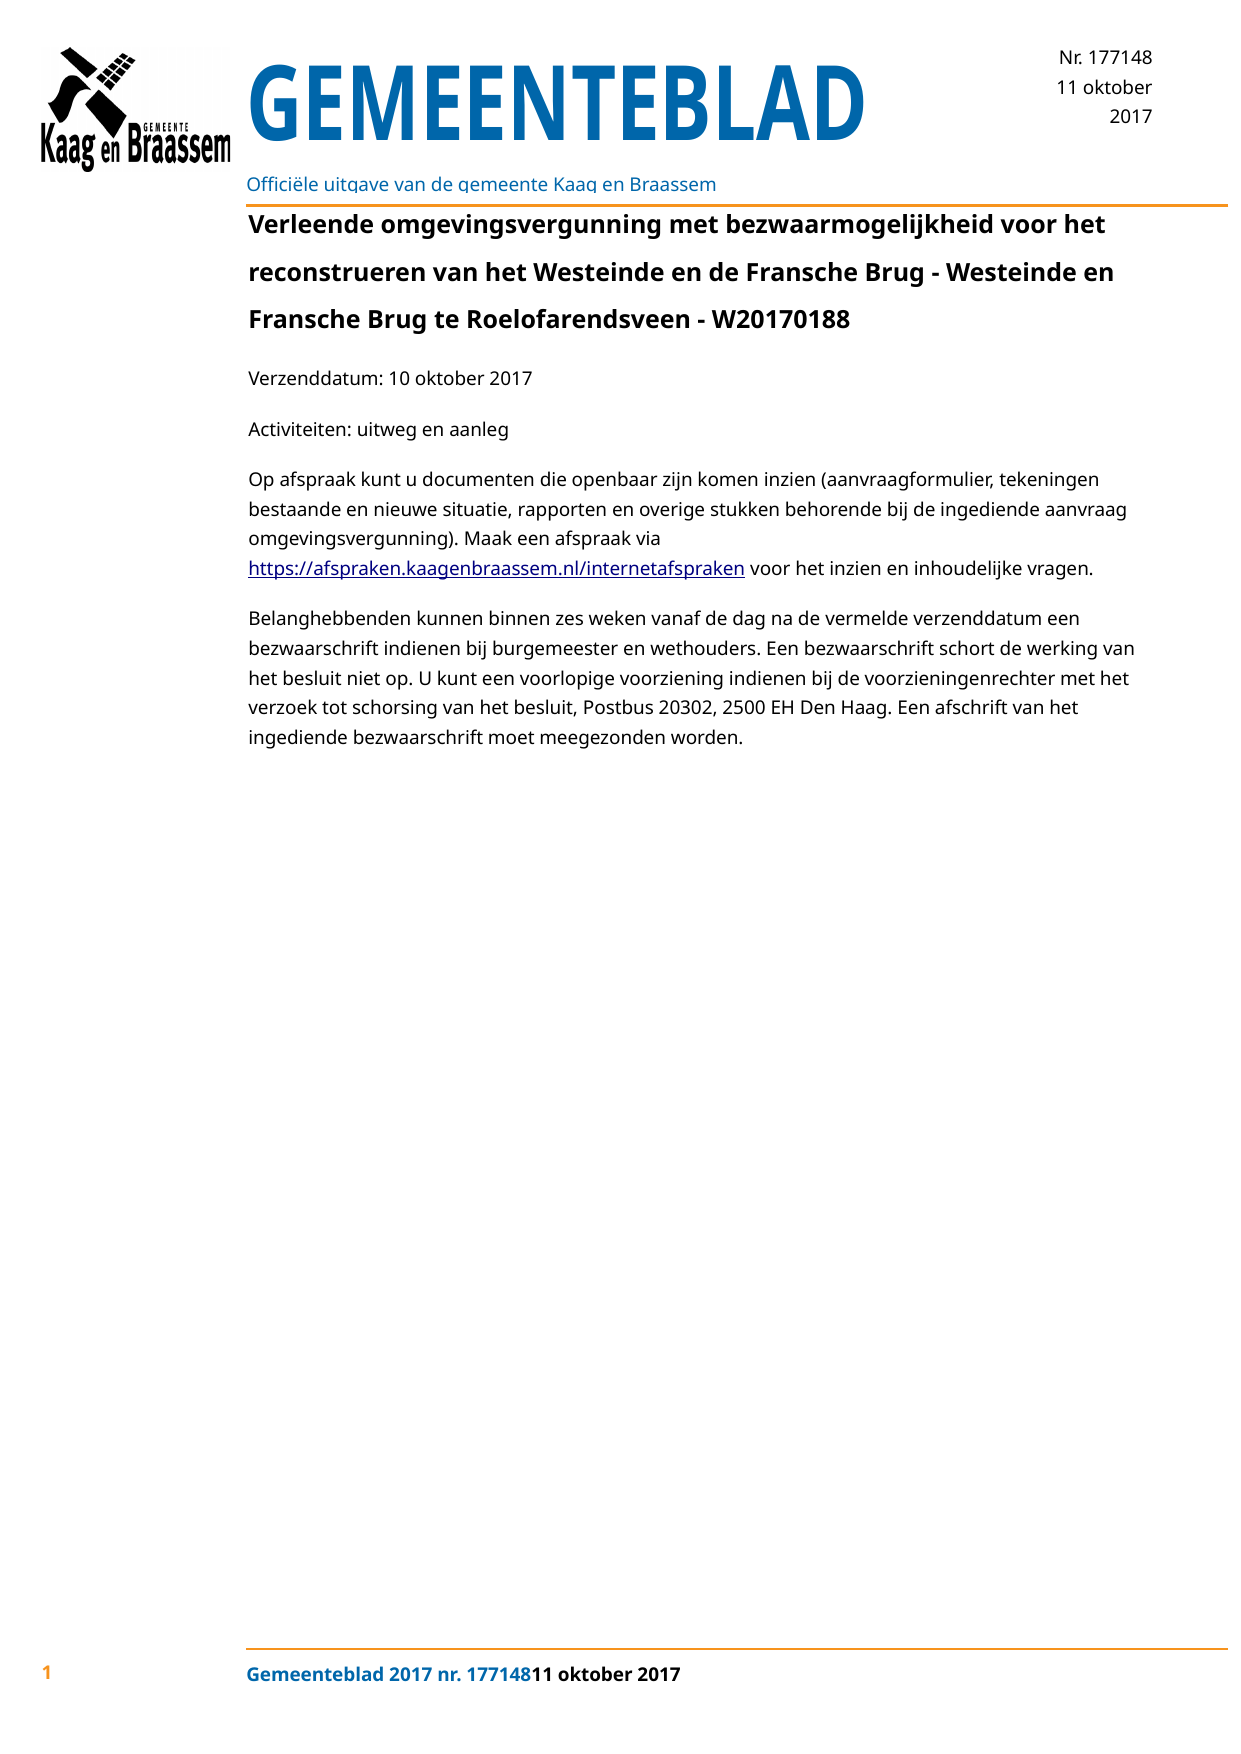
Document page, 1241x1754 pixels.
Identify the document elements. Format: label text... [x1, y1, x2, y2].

text Belanghebbenden kunnen binnen zes weken vanaf de dag na de vermelde verzenddatum een bezwaarschrift indienen bij burgemeester en wethouders. Een bezwaarschrift schort de werking van het besluit niet op. U kunt een voorlopige voorziening indienen bij de voorzieningenrechter met het verzoek tot schorsing van het besluit, Postbus 20302, 2500 EH Den Haag. Een afschrift van het ingediende bezwaarschrift moet meegezonden worden. [248, 606, 1152, 749]
text Verleende omgevingsvergunning met bezwaarmogelijkheid voor het reconstrueren van het Westeinde en de Fransche Brug - Westeinde en Fransche Brug te Roelofarendsveen - W20170188 [248, 207, 1152, 336]
picture [41, 47, 231, 172]
text Verzenddatum: 10 oktober 2017 [248, 366, 1152, 391]
text Op afspraak kunt u documenten die openbaar zijn komen inzien (aanvraagformulier, tekeningen bestaande en nieuwe situatie, rapporten en overige stukken behorende bij de ingediende aanvraag omgevingsvergunning). Maak een afspraak via https://afspraken.kaagenbraassem.nl/internetafspraken voor het inzien en inhoudelijke vragen. [248, 466, 1152, 581]
text Activiteiten: uitweg en aanleg [248, 416, 1152, 442]
